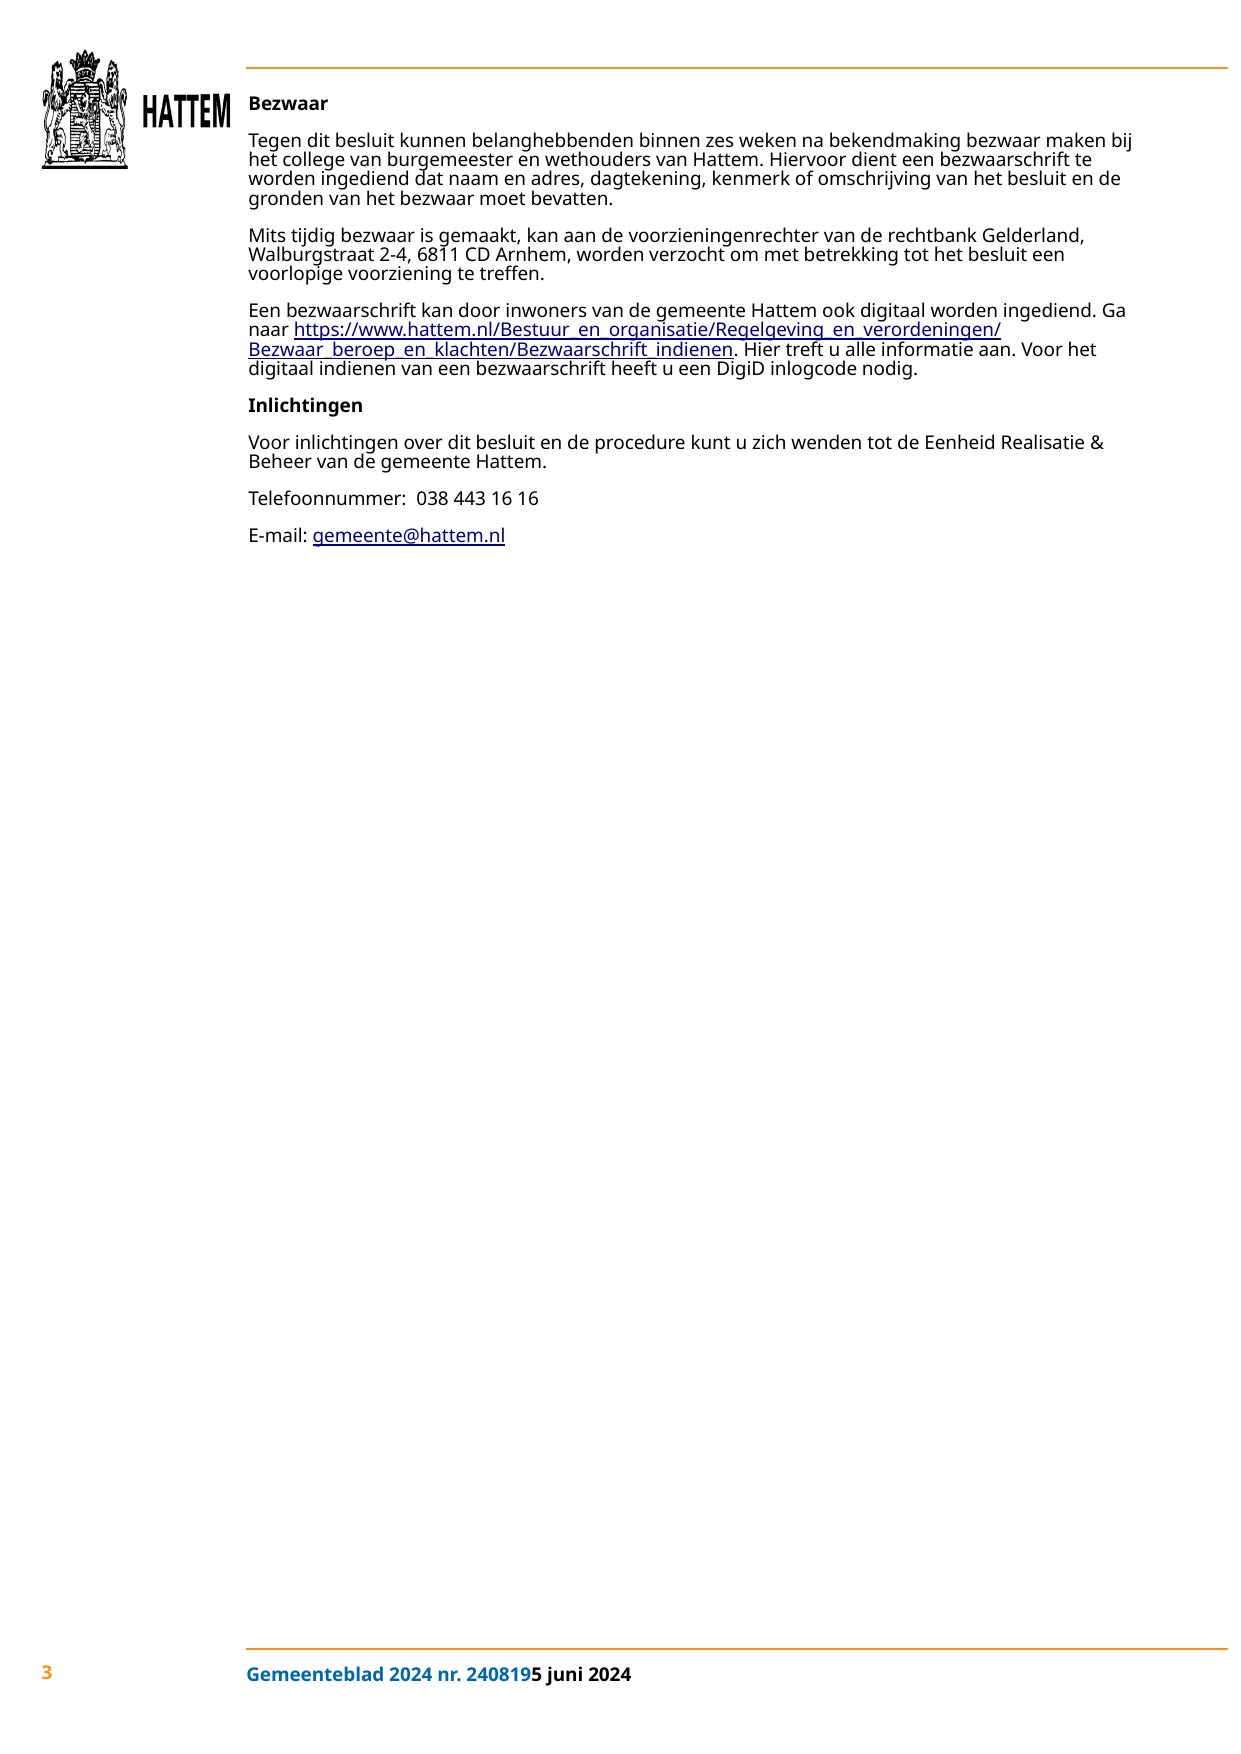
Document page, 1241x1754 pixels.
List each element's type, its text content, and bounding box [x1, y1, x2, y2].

text Een bezwaarschrift kan door inwoners van de gemeente Hattem ook digitaal worden ingediend. Ga naar https://www.hattem.nl/Bestuur_en_organisatie/Regelgeving_en_verordeningen/Bezwaar_beroep_en_klachten/Bezwaarschrift_indienen. Hier treft u alle informatie aan. Voor het digitaal indienen van een bezwaarschrift heeft u een DigiD inlogcode nodig. [248, 302, 1152, 379]
picture [41, 47, 231, 172]
text Tegen dit besluit kunnen belanghebbenden binnen zes weken na bekendmaking bezwaar maken bij het college van burgemeester en wethouders van Hattem. Hiervoor dient een bezwaarschrift te worden ingediend dat naam en adres, dagtekening, kenmerk of omschrijving van het besluit en de gronden van het bezwaar moet bevatten. [248, 132, 1152, 209]
text Mits tijdig bezwaar is gemaakt, kan aan de voorzieningenrechter van de rechtbank Gelderland, Walburgstraat 2-4, 6811 CD Arnhem, worden verzocht om met betrekking tot het besluit een voorlopige voorziening te treffen. [248, 227, 1152, 284]
text E-mail: gemeente@hattem.nl [248, 527, 1152, 546]
text Inlichtingen [248, 397, 1152, 416]
text Bezwaar [248, 95, 1152, 114]
text Voor inlichtingen over dit besluit en de procedure kunt u zich wenden tot de Eenheid Realisatie & Beheer van de gemeente Hattem. [248, 434, 1152, 472]
text Telefoonnummer: 038 443 16 16 [248, 490, 1152, 509]
